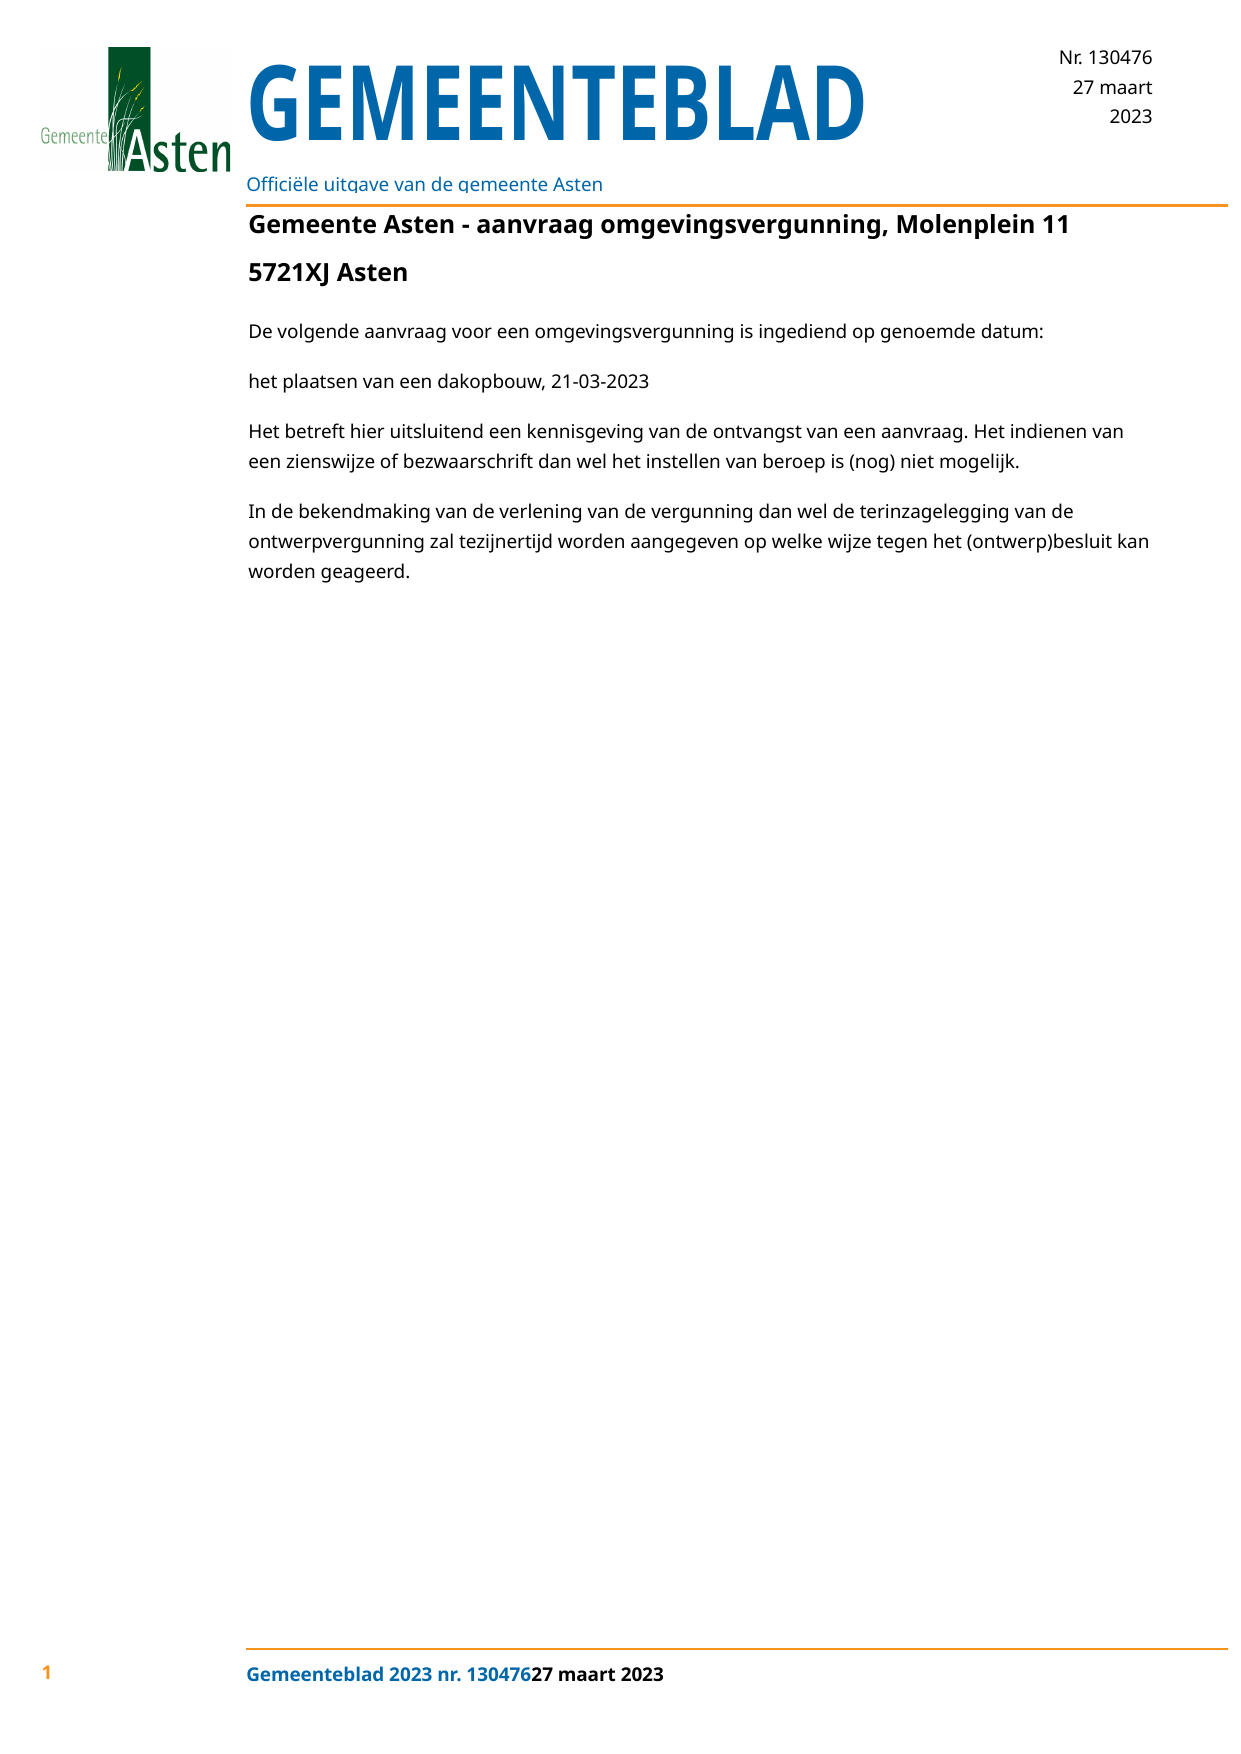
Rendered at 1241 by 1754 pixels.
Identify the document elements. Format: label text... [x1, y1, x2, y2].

text De volgende aanvraag voor een omgevingsvergunning is ingediend op genoemde datum: [248, 318, 1152, 344]
text Gemeente Asten - aanvraag omgevingsvergunning, Molenplein 11 5721XJ Asten [248, 207, 1152, 288]
picture [41, 47, 231, 172]
text Het betreft hier uitsluitend een kennisgeving van de ontvangst van een aanvraag. Het indienen van een zienswijze of bezwaarschrift dan wel het instellen van beroep is (nog) niet mogelijk. [248, 419, 1152, 474]
text het plaatsen van een dakopbouw, 21-03-2023 [248, 368, 1152, 394]
text In de bekendmaking van de verlening van de vergunning dan wel de terinzagelegging van de ontwerpvergunning zal tezijnertijd worden aangegeven op welke wijze tegen het (ontwerp)besluit kan worden geageerd. [248, 499, 1152, 584]
